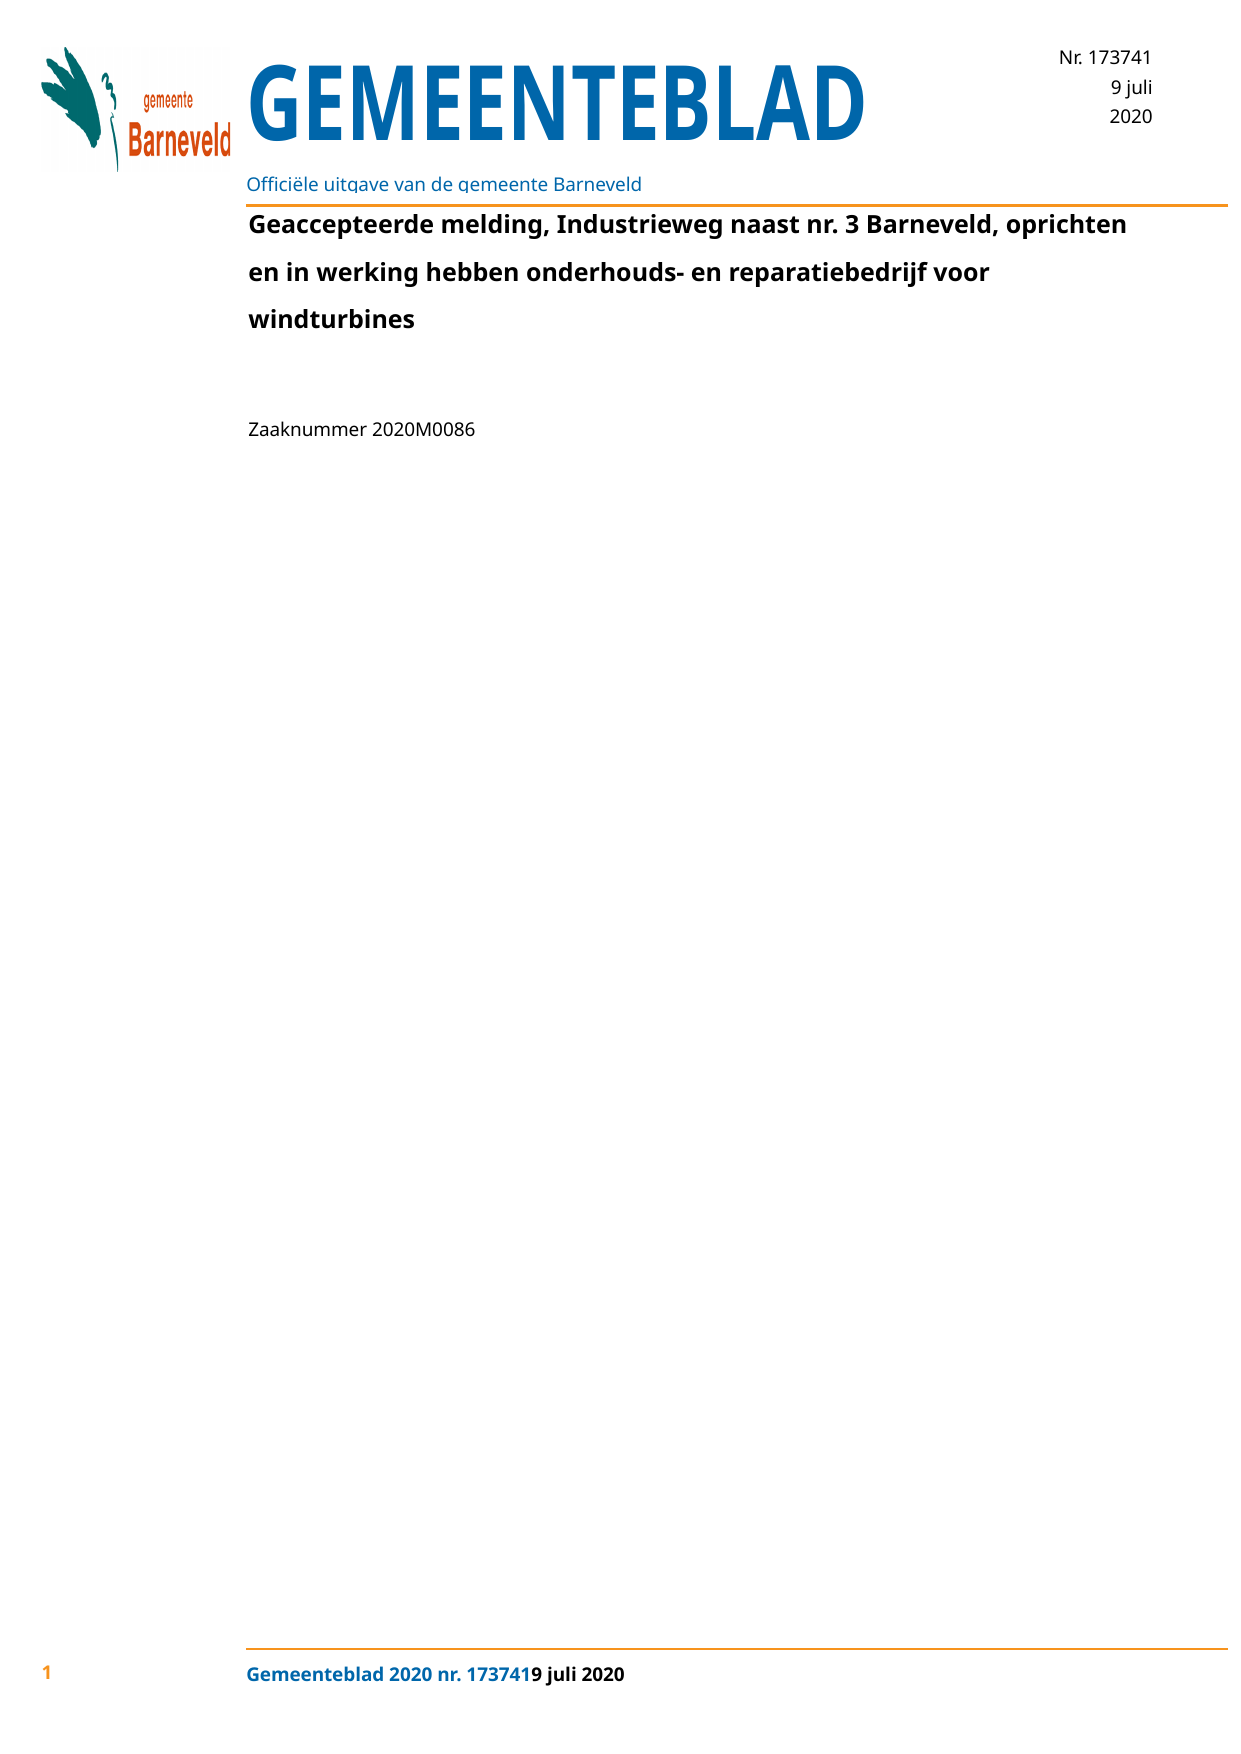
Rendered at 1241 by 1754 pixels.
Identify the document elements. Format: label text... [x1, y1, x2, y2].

text Zaaknummer 2020M0086 [248, 416, 1152, 442]
text Geaccepteerde melding, Industrieweg naast nr. 3 Barneveld, oprichten en in werking hebben onderhouds- en reparatiebedrijf voor windturbines [248, 207, 1152, 336]
picture [41, 47, 231, 172]
